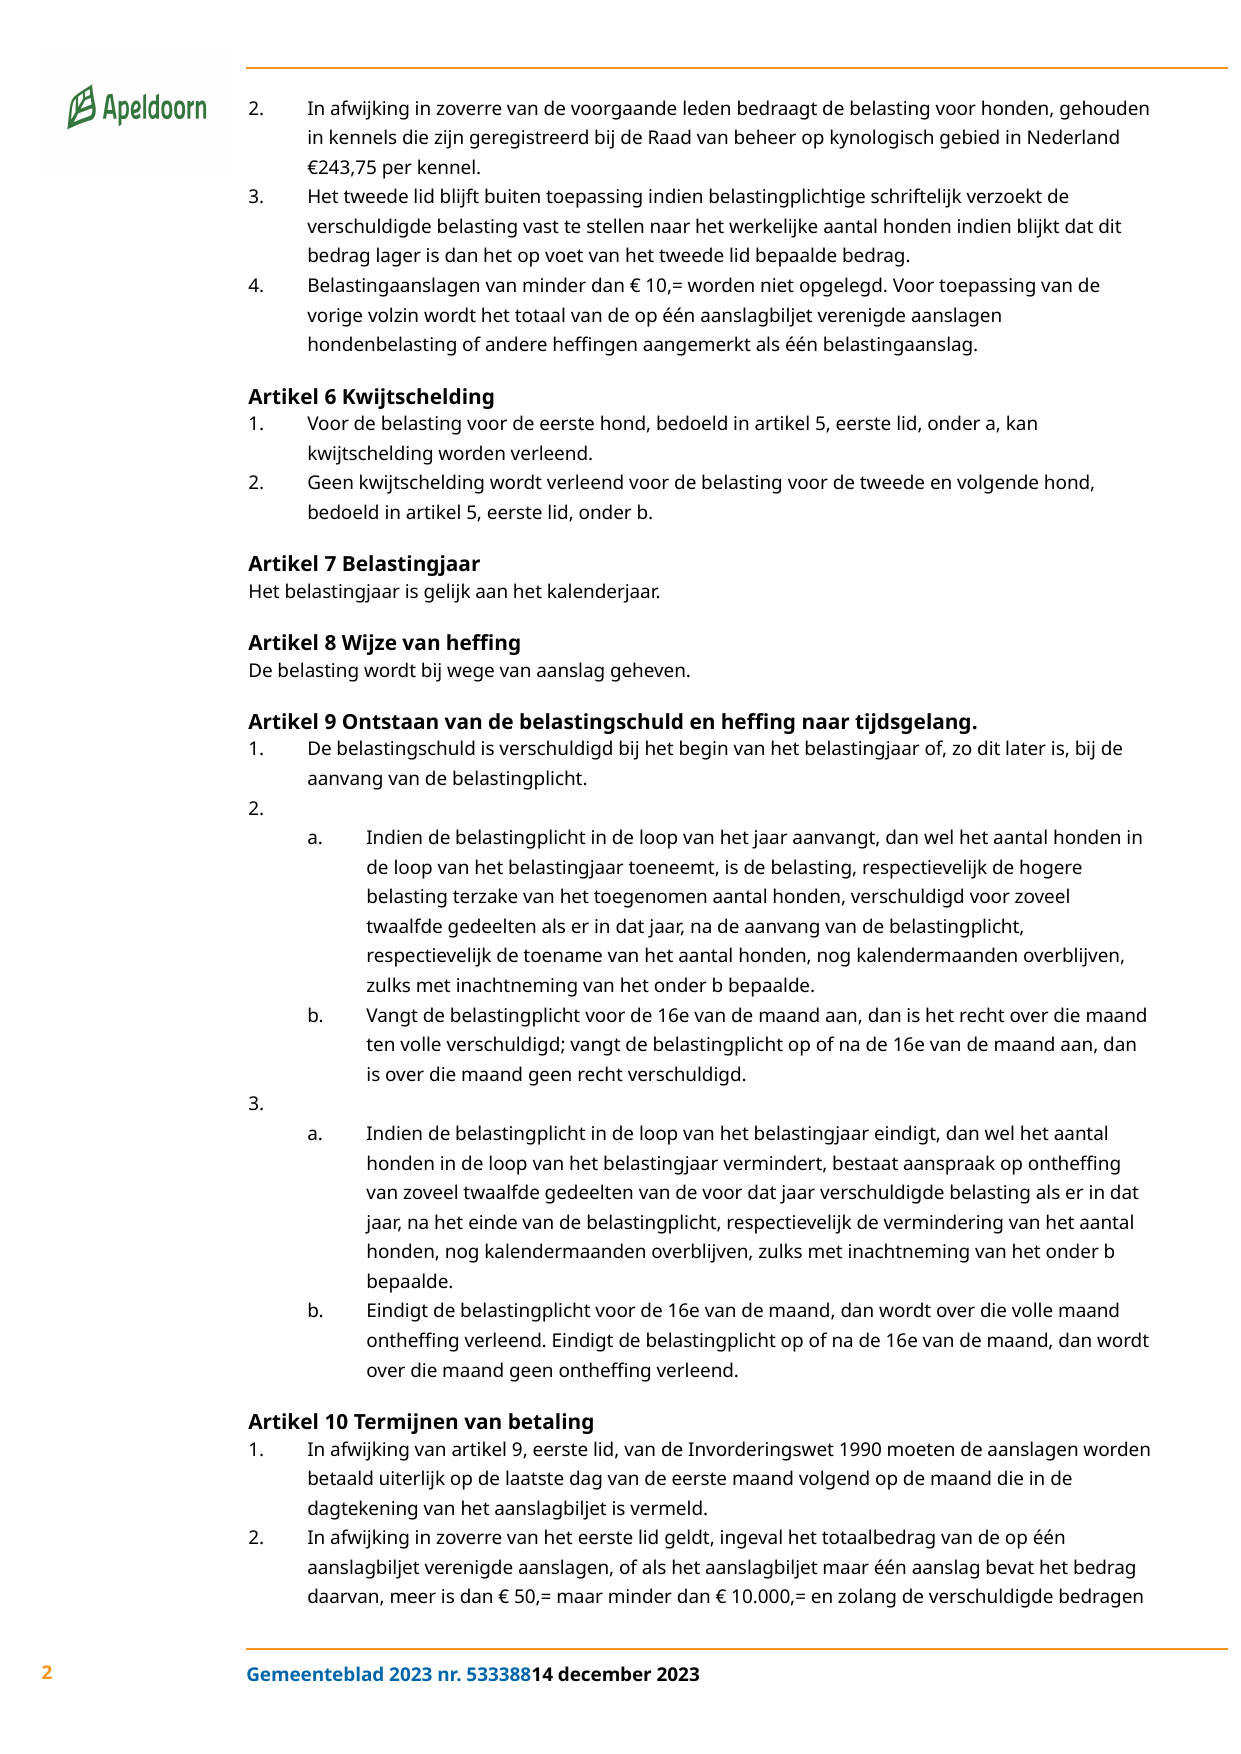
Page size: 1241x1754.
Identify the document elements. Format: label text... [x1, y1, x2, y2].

list Vangt de belastingplicht voor de 16e van de maand aan, dan is het recht over die maand ten volle verschuldigd; vangt de belastingplicht op of na de 16e van de maand aan, dan is over die maand geen recht verschuldigd. [307, 1002, 1152, 1087]
text Artikel 10 Termijnen van betaling [248, 1407, 1152, 1436]
list Indien de belastingplicht in de loop van het belastingjaar eindigt, dan wel het aantal honden in de loop van het belastingjaar vermindert, bestaat aanspraak op ontheffing van zoveel twaalfde gedeelten van de voor dat jaar verschuldigde belasting als er in dat jaar, na het einde van de belastingplicht, respectievelijk de vermindering van het aantal honden, nog kalendermaanden overblijven, zulks met inachtneming van het onder b bepaalde. [307, 1120, 1152, 1294]
list In afwijking in zoverre van het eerste lid geldt, ingeval het totaalbedrag van de op één aanslagbiljet verenigde aanslagen, of als het aanslagbiljet maar één aanslag bevat het bedrag daarvan, meer is dan € 50,= maar minder dan € 10.000,= en zolang de verschuldigde bedragen [248, 1524, 1152, 1609]
list In afwijking van artikel 9, eerste lid, van de Invorderingswet 1990 moeten de aanslagen worden betaald uiterlijk op de laatste dag van de eerste maand volgend op de maand die in de dagtekening van het aanslagbiljet is vermeld. [248, 1436, 1152, 1521]
text Artikel 8 Wijze van heffing [248, 628, 1152, 657]
list Het tweede lid blijft buiten toepassing indien belastingplichtige schriftelijk verzoekt de verschuldigde belasting vast te stellen naar het werkelijke aantal honden indien blijkt dat dit bedrag lager is dan het op voet van het tweede lid bepaalde bedrag. [248, 183, 1152, 268]
list Geen kwijtschelding wordt verleend voor de belasting voor de tweede en volgende hond, bedoeld in artikel 5, eerste lid, onder b. [248, 469, 1152, 525]
list Eindigt de belastingplicht voor de 16e van de maand, dan wordt over die volle maand ontheffing verleend. Eindigt de belastingplicht op of na de 16e van de maand, dan wordt over die maand geen ontheffing verleend. [307, 1298, 1152, 1383]
text De belasting wordt bij wege van aanslag geheven. [248, 657, 1152, 682]
list Voor de belasting voor de eerste hond, bedoeld in artikel 5, eerste lid, onder a, kan kwijtschelding worden verleend. [248, 410, 1152, 466]
text Artikel 7 Belastingjaar [248, 549, 1152, 578]
list In afwijking in zoverre van de voorgaande leden bedraagt de belasting voor honden, gehouden in kennels die zijn geregistreerd bij de Raad van beheer op kynologisch gebied in Nederland €243,75 per kennel. [248, 95, 1152, 180]
text Artikel 9 Ontstaan van de belastingschuld en heffing naar tijdsgelang. [248, 707, 1152, 736]
picture [41, 47, 231, 172]
text Artikel 6 Kwijtschelding [248, 382, 1152, 410]
list Belastingaanslagen van minder dan € 10,= worden niet opgelegd. Voor toepassing van de vorige volzin wordt het totaal van de op één aanslagbiljet verenigde aanslagen hondenbelasting of andere heffingen aangemerkt als één belastingaanslag. [248, 272, 1152, 357]
list Indien de belastingplicht in de loop van het jaar aanvangt, dan wel het aantal honden in de loop van het belastingjaar toeneemt, is de belasting, respectievelijk de hogere belasting terzake van het toegenomen aantal honden, verschuldigd voor zoveel twaalfde gedeelten als er in dat jaar, na de aanvang van de belastingplicht, respectievelijk de toename van het aantal honden, nog kalendermaanden overblijven, zulks met inachtneming van het onder b bepaalde. [307, 824, 1152, 998]
list De belastingschuld is verschuldigd bij het begin van het belastingjaar of, zo dit later is, bij de aanvang van de belastingplicht. [248, 736, 1152, 791]
text Het belastingjaar is gelijk aan het kalenderjaar. [248, 578, 1152, 604]
